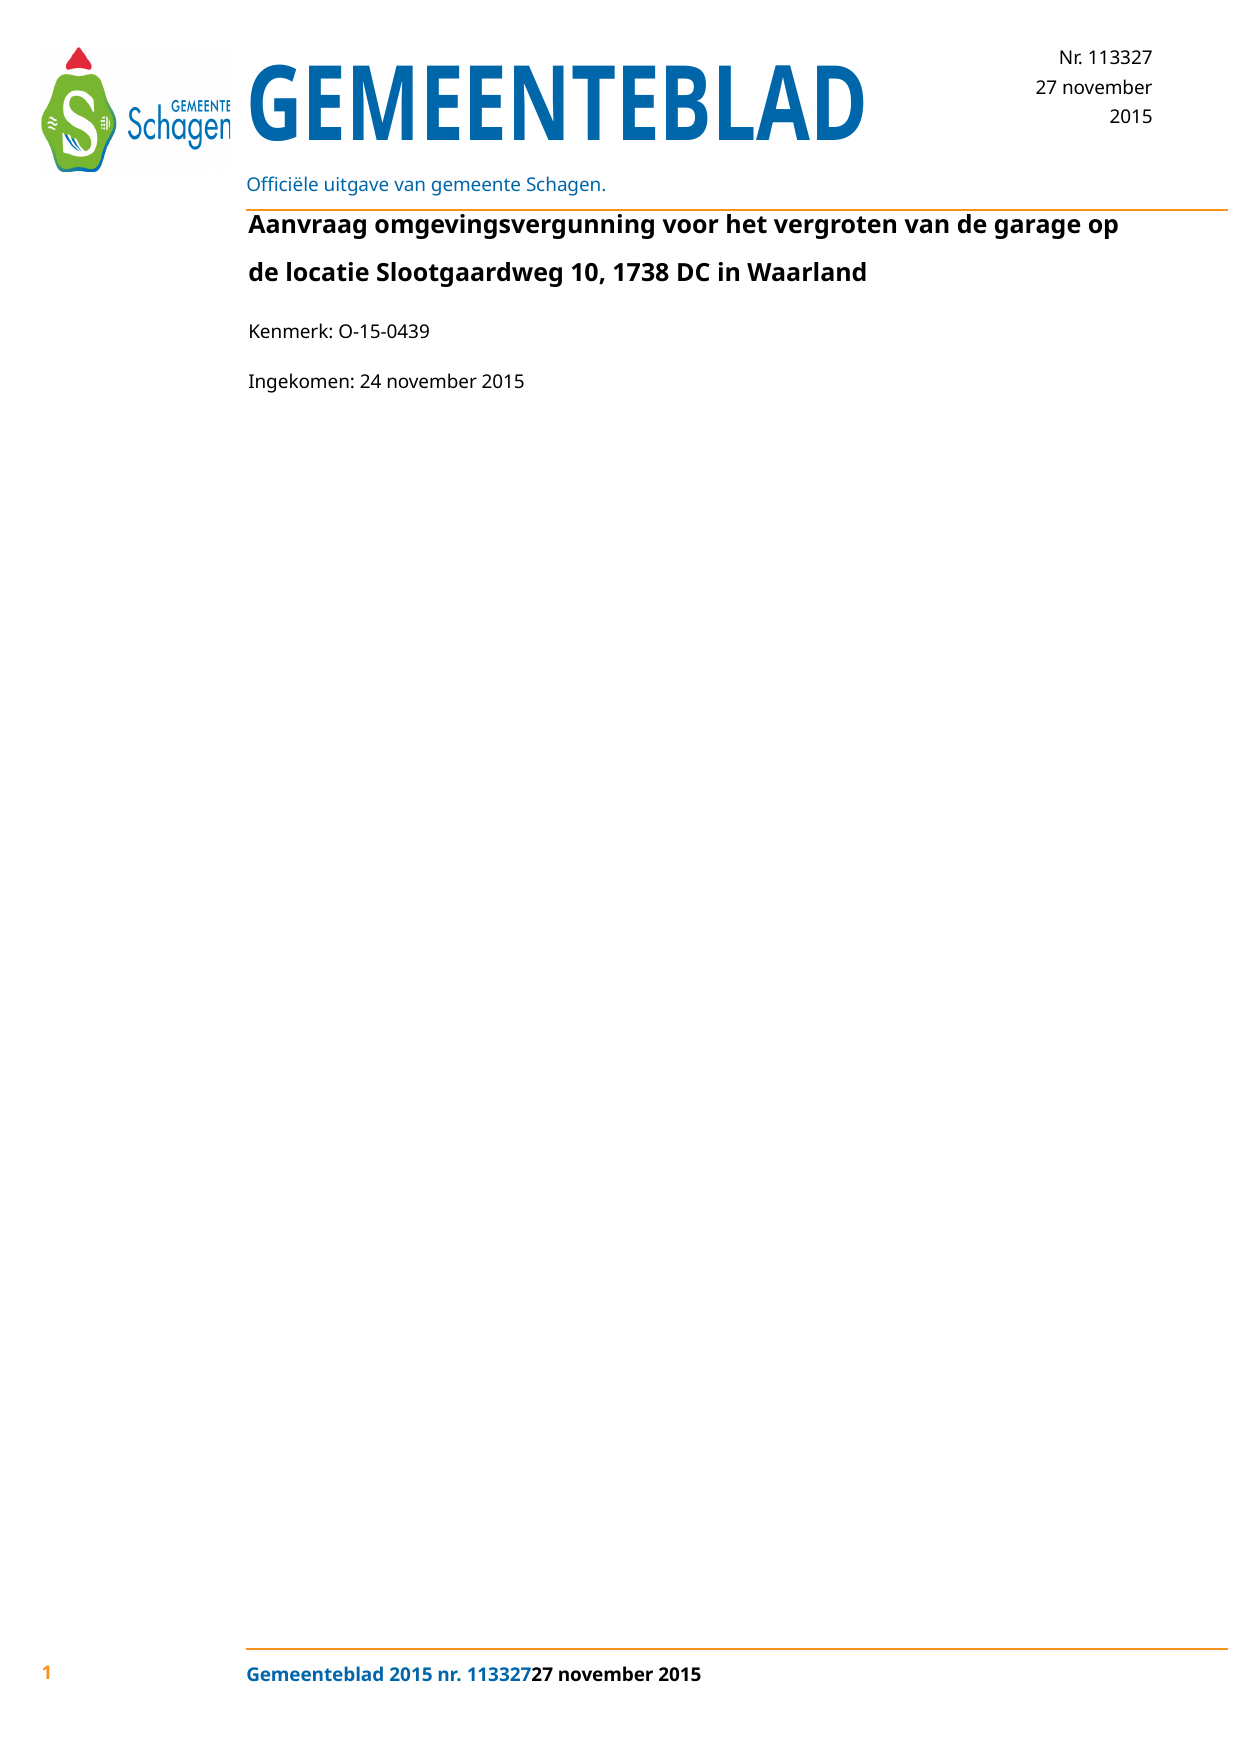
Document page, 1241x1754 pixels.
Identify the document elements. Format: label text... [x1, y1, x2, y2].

picture [41, 47, 231, 172]
text Kenmerk: O-15-0439 [248, 318, 1152, 344]
text Ingekomen: 24 november 2015 [248, 368, 1152, 394]
text Aanvraag omgevingsvergunning voor het vergroten van de garage op de locatie Slootgaardweg 10, 1738 DC in Waarland [248, 211, 1152, 288]
